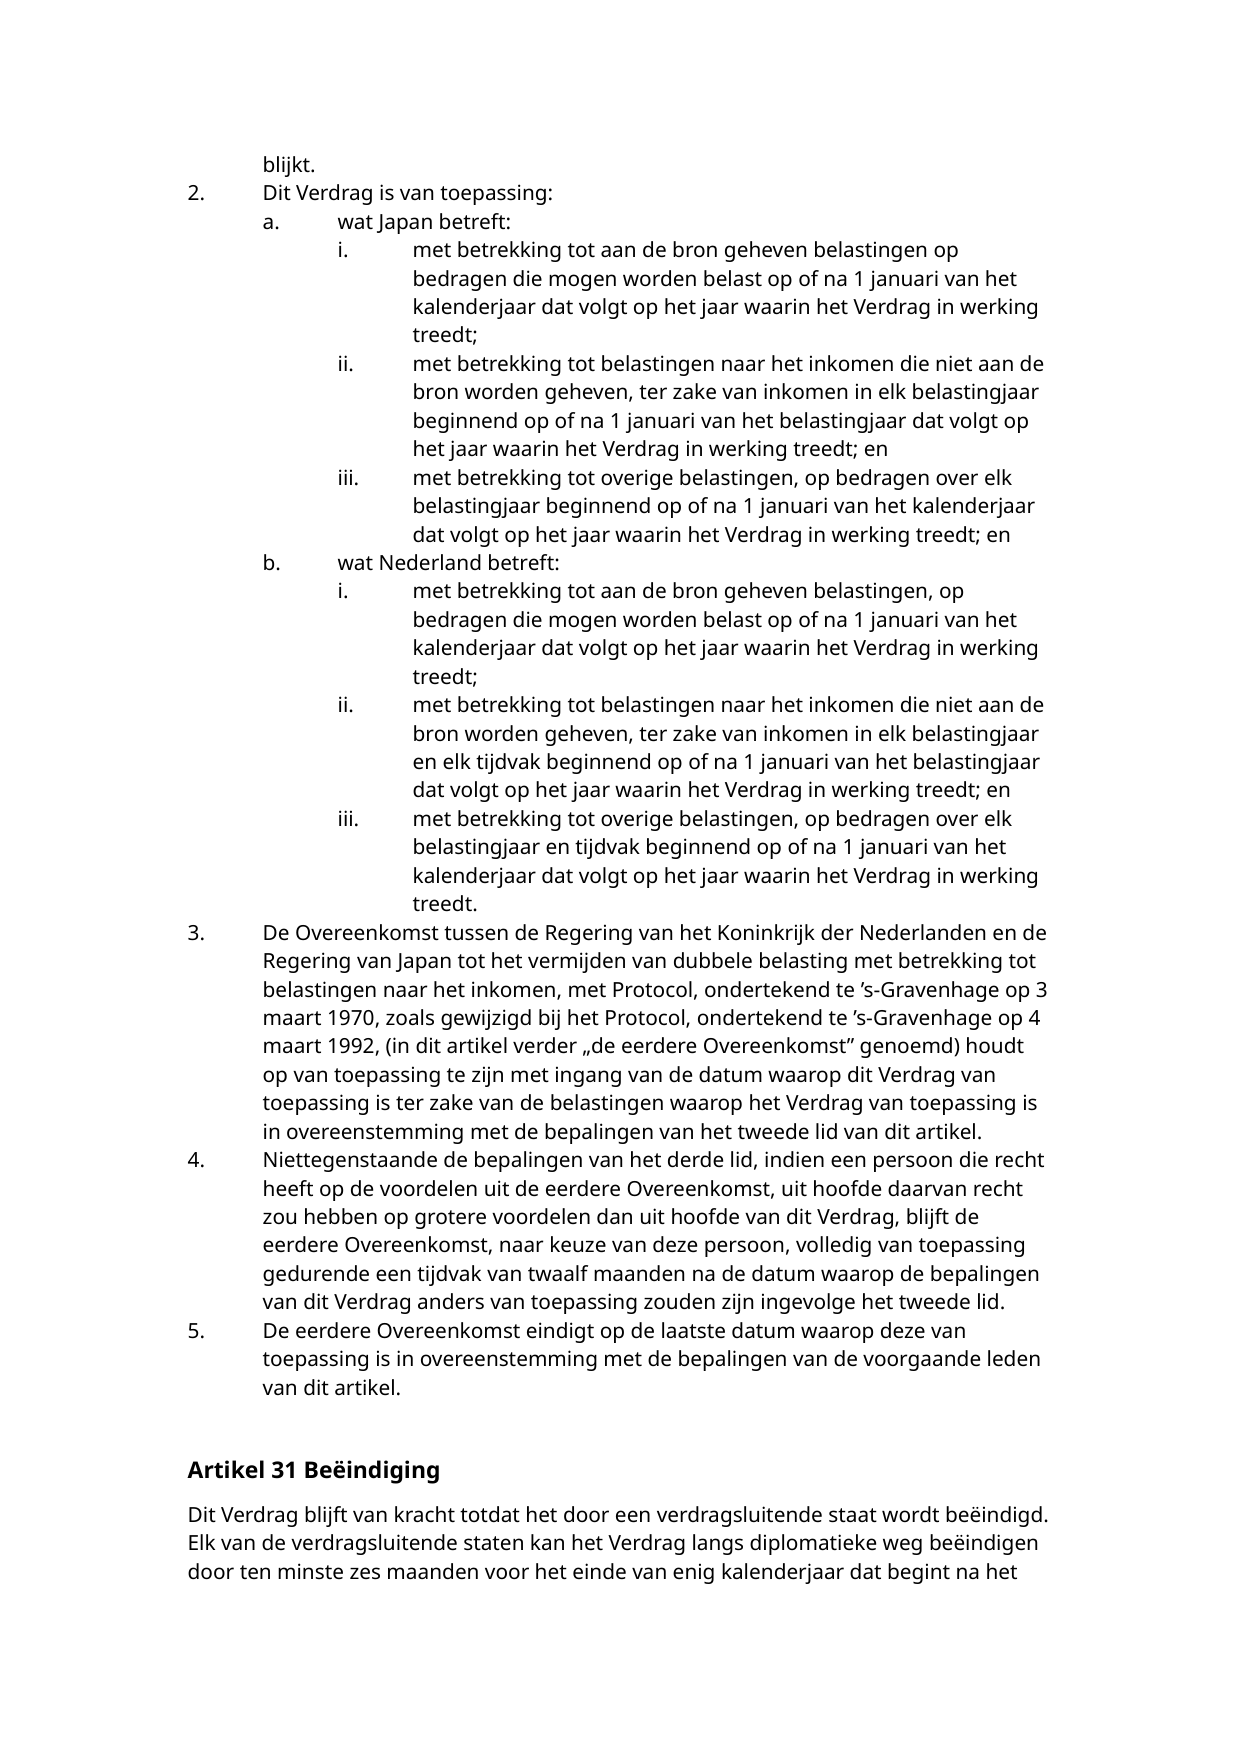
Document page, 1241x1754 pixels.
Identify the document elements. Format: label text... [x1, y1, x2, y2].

list wat Japan betreft: [262, 207, 1053, 235]
list met betrekking tot aan de bron geheven belastingen op bedragen die mogen worden belast op of na 1 januari van het kalenderjaar dat volgt op het jaar waarin het Verdrag in werking treedt; [337, 235, 1053, 349]
list De eerdere Overeenkomst eindigt op de laatste datum waarop deze van toepassing is in overeenstemming met de bepalingen van de voorgaande leden van dit artikel. [187, 1316, 1053, 1401]
list met betrekking tot aan de bron geheven belastingen, op bedragen die mogen worden belast op of na 1 januari van het kalenderjaar dat volgt op het jaar waarin het Verdrag in werking treedt; [337, 577, 1053, 690]
text Dit Verdrag blijft van kracht totdat het door een verdragsluitende staat wordt beëindigd. Elk van de verdragsluitende staten kan het Verdrag langs diplomatieke weg beëindigen door ten minste zes maanden voor het einde van enig kalenderjaar dat begint na het [187, 1500, 1053, 1585]
list De Overeenkomst tussen de Regering van het Koninkrijk der Nederlanden en de Regering van Japan tot het vermijden van dubbele belasting met betrekking tot belastingen naar het inkomen, met Protocol, ondertekend te ’s-Gravenhage op 3 maart 1970, zoals gewijzigd bij het Protocol, ondertekend te ’s-Gravenhage op 4 maart 1992, (in dit artikel verder „de eerdere Overeenkomst” genoemd) houdt op van toepassing te zijn met ingang van de datum waarop dit Verdrag van toepassing is ter zake van de belastingen waarop het Verdrag van toepassing is in overeenstemming met de bepalingen van het tweede lid van dit artikel. [187, 918, 1053, 1145]
list Niettegenstaande de bepalingen van het derde lid, indien een persoon die recht heeft op de voordelen uit de eerdere Overeenkomst, uit hoofde daarvan recht zou hebben op grotere voordelen dan uit hoofde van dit Verdrag, blijft de eerdere Overeenkomst, naar keuze van deze persoon, volledig van toepassing gedurende een tijdvak van twaalf maanden na de datum waarop de bepalingen van dit Verdrag anders van toepassing zouden zijn ingevolge het tweede lid. [187, 1145, 1053, 1316]
list blijkt. [187, 150, 1053, 178]
list met betrekking tot belastingen naar het inkomen die niet aan de bron worden geheven, ter zake van inkomen in elk belastingjaar en elk tijdvak beginnend op of na 1 januari van het belastingjaar dat volgt op het jaar waarin het Verdrag in werking treedt; en [337, 690, 1053, 804]
list met betrekking tot overige belastingen, op bedragen over elk belastingjaar en tijdvak beginnend op of na 1 januari van het kalenderjaar dat volgt op het jaar waarin het Verdrag in werking treedt. [337, 804, 1053, 918]
subtitle Artikel 31 Beëindiging [187, 1454, 1053, 1485]
list met betrekking tot overige belastingen, op bedragen over elk belastingjaar beginnend op of na 1 januari van het kalenderjaar dat volgt op het jaar waarin het Verdrag in werking treedt; en [337, 463, 1053, 548]
list met betrekking tot belastingen naar het inkomen die niet aan de bron worden geheven, ter zake van inkomen in elk belastingjaar beginnend op of na 1 januari van het belastingjaar dat volgt op het jaar waarin het Verdrag in werking treedt; en [337, 349, 1053, 463]
list wat Nederland betreft: [262, 548, 1053, 577]
list Dit Verdrag is van toepassing: [187, 178, 1053, 207]
